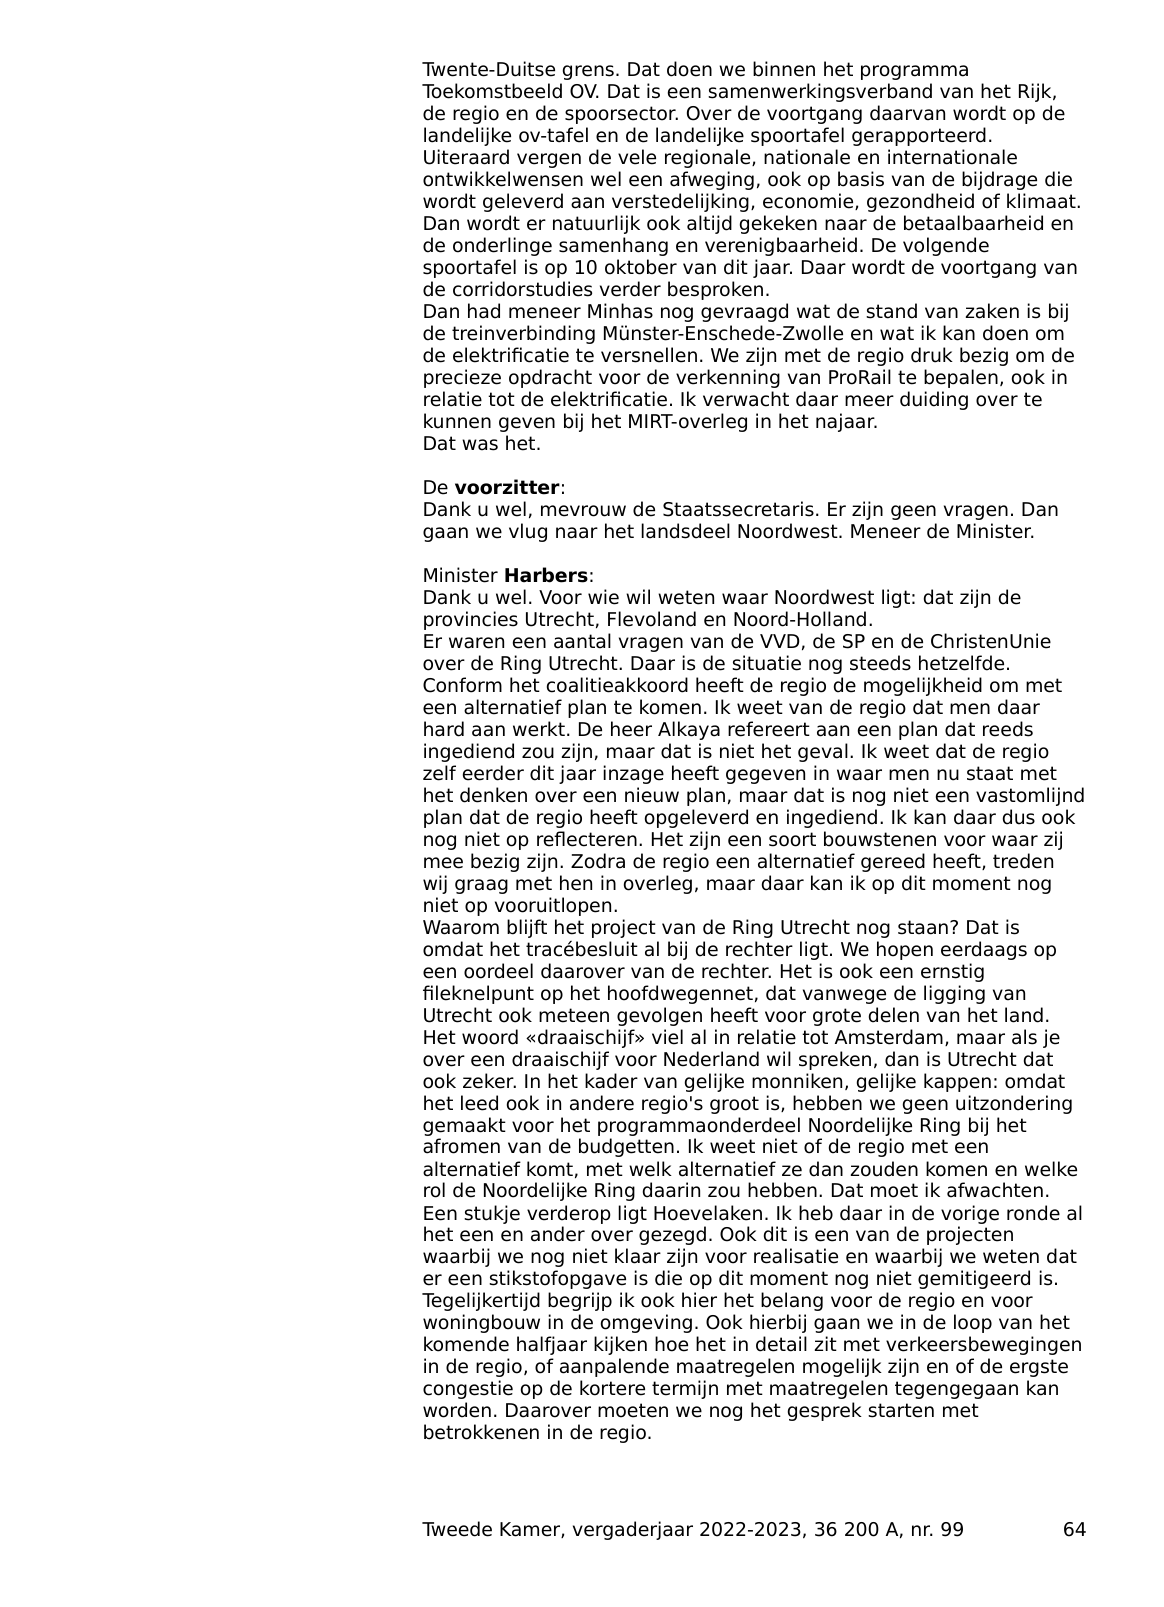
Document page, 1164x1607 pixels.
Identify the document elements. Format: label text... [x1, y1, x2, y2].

text Dan had meneer Minhas nog gevraagd wat de stand van zaken is bij de treinverbinding Münster-Enschede-Zwolle en wat ik kan doen om de elektrificatie te versnellen. We zijn met de regio druk bezig om de precieze opdracht voor de verkenning van ProRail te bepalen, ook in relatie tot de elektrificatie. Ik verwacht daar meer duiding over te kunnen geven bij het MIRT-overleg in het najaar. [422, 301, 1087, 433]
text Twente-Duitse grens. Dat doen we binnen het programma Toekomstbeeld OV. Dat is een samenwerkingsverband van het Rijk, de regio en de spoorsector. Over de voortgang daarvan wordt op de landelijke ov-tafel en de landelijke spoortafel gerapporteerd. Uiteraard vergen de vele regionale, nationale en internationale ontwikkelwensen wel een afweging, ook op basis van de bijdrage die wordt geleverd aan verstedelijking, economie, gezondheid of klimaat. Dan wordt er natuurlijk ook altijd gekeken naar de betaalbaarheid en de onderlinge samenhang en verenigbaarheid. De volgende spoortafel is op 10 oktober van dit jaar. Daar wordt de voortgang van de corridorstudies verder besproken. [422, 59, 1087, 301]
text Er waren een aantal vragen van de VVD, de SP en de ChristenUnie over de Ring Utrecht. Daar is de situatie nog steeds hetzelfde. Conform het coalitieakkoord heeft de regio de mogelijkheid om met een alternatief plan te komen. Ik weet van de regio dat men daar hard aan werkt. De heer Alkaya refereert aan een plan dat reeds ingediend zou zijn, maar dat is niet het geval. Ik weet dat de regio zelf eerder dit jaar inzage heeft gegeven in waar men nu staat met het denken over een nieuw plan, maar dat is nog niet een vastomlijnd plan dat de regio heeft opgeleverd en ingediend. Ik kan daar dus ook nog niet op reflecteren. Het zijn een soort bouwstenen voor waar zij mee bezig zijn. Zodra de regio een alternatief gereed heeft, treden wij graag met hen in overleg, maar daar kan ik op dit moment nog niet op vooruitlopen. [422, 631, 1087, 917]
text Een stukje verderop ligt Hoevelaken. Ik heb daar in de vorige ronde al het een en ander over gezegd. Ook dit is een van de projecten waarbij we nog niet klaar zijn voor realisatie en waarbij we weten dat er een stikstofopgave is die op dit moment nog niet gemitigeerd is. Tegelijkertijd begrijp ik ook hier het belang voor de regio en voor woningbouw in de omgeving. Ook hierbij gaan we in de loop van het komende halfjaar kijken hoe het in detail zit met verkeersbewegingen in de regio, of aanpalende maatregelen mogelijk zijn en of de ergste congestie op de kortere termijn met maatregelen tegengegaan kan worden. Daarover moeten we nog het gesprek starten met betrokkenen in de regio. [422, 1202, 1087, 1444]
text Dank u wel. Voor wie wil weten waar Noordwest ligt: dat zijn de provincies Utrecht, Flevoland en Noord-Holland. [422, 587, 1087, 631]
text Dat was het. [422, 433, 1087, 455]
text De voorzitter: [422, 477, 1087, 499]
text Waarom blijft het project van de Ring Utrecht nog staan? Dat is omdat het tracébesluit al bij de rechter ligt. We hopen eerdaags op een oordeel daarover van de rechter. Het is ook een ernstig fileknelpunt op het hoofdwegennet, dat vanwege de ligging van Utrecht ook meteen gevolgen heeft voor grote delen van het land. Het woord «draaischijf» viel al in relatie tot Amsterdam, maar als je over een draaischijf voor Nederland wil spreken, dan is Utrecht dat ook zeker. In het kader van gelijke monniken, gelijke kappen: omdat het leed ook in andere regio's groot is, hebben we geen uitzondering gemaakt voor het programmaonderdeel Noordelijke Ring bij het afromen van de budgetten. Ik weet niet of de regio met een alternatief komt, met welk alternatief ze dan zouden komen en welke rol de Noordelijke Ring daarin zou hebben. Dat moet ik afwachten. [422, 917, 1087, 1202]
text Dank u wel, mevrouw de Staatssecretaris. Er zijn geen vragen. Dan gaan we vlug naar het landsdeel Noordwest. Meneer de Minister. [422, 499, 1087, 543]
text Minister Harbers: [422, 565, 1087, 587]
